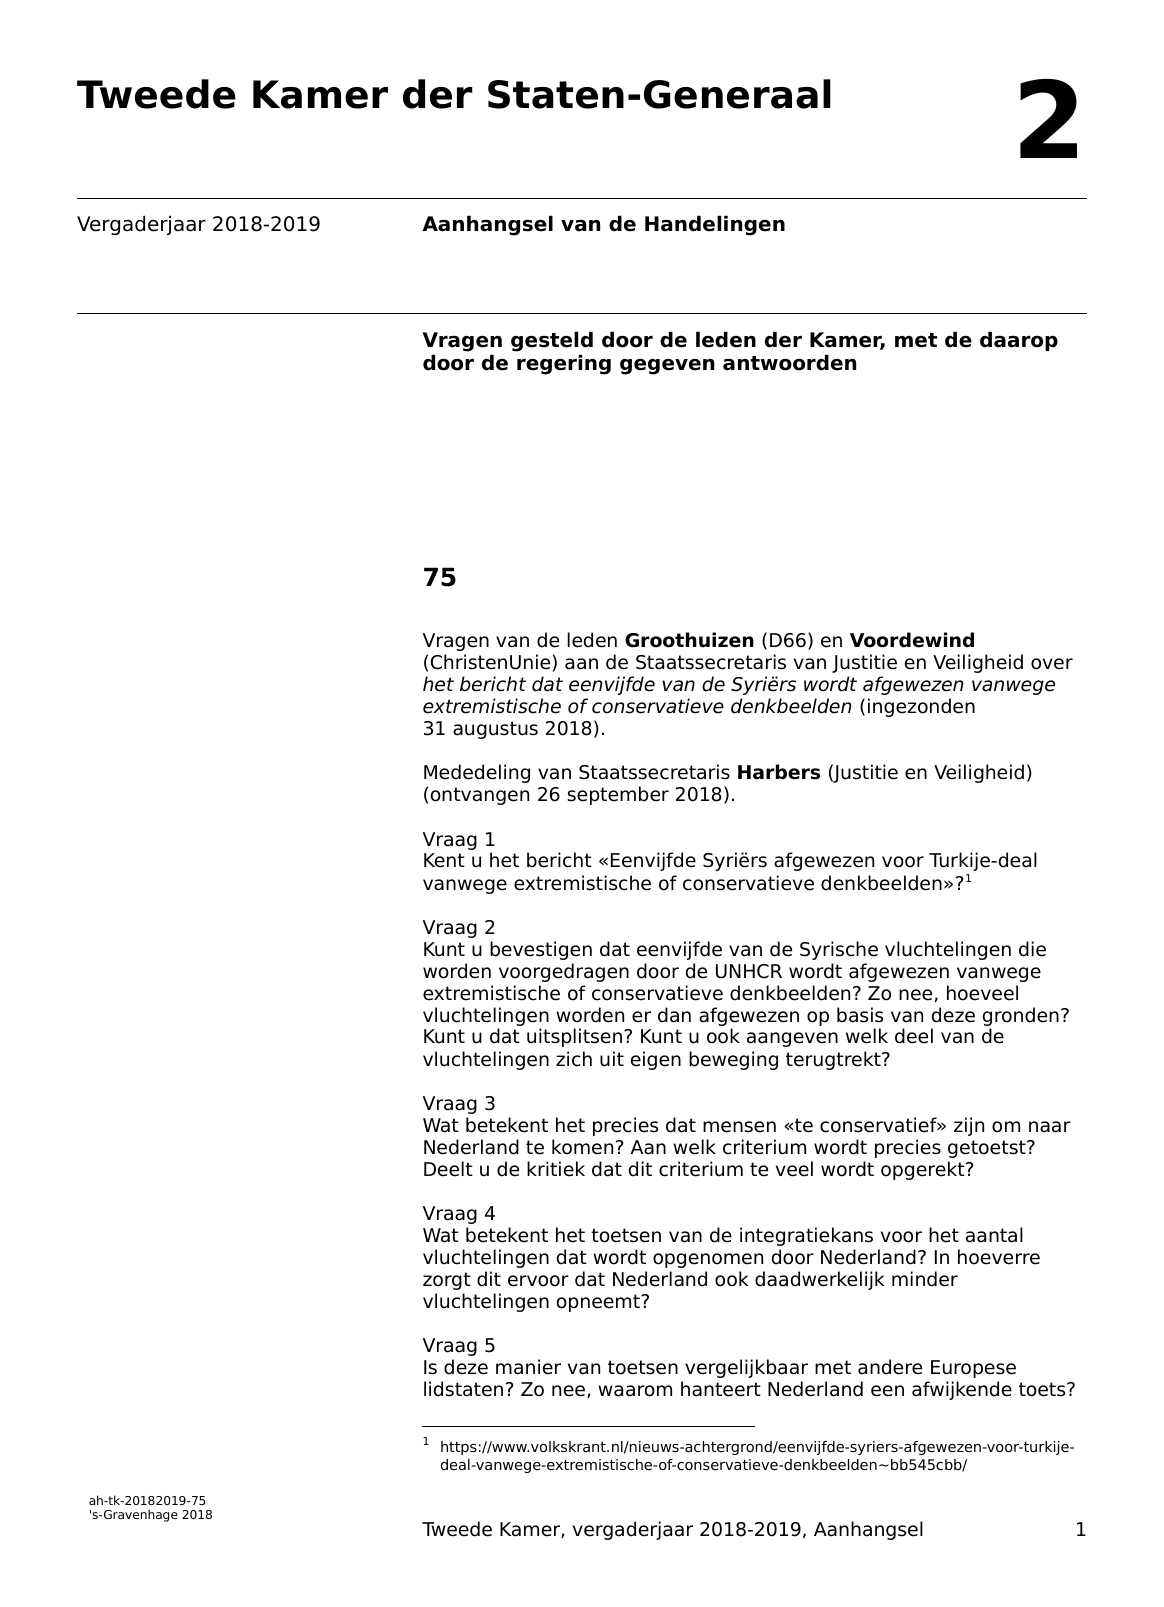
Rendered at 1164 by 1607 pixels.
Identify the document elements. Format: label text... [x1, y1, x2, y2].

text Kunt u bevestigen dat eenvijfde van de Syrische vluchtelingen die worden voorgedragen door de UNHCR wordt afgewezen vanwege extremistische of conservatieve denkbeelden? Zo nee, hoeveel vluchtelingen worden er dan afgewezen op basis van deze gronden? Kunt u dat uitsplitsen? Kunt u ook aangeven welk deel van de vluchtelingen zich uit eigen beweging terugtrekt? [422, 938, 1087, 1070]
table_cell Vragen gesteld door de leden der Kamer, met de daarop door de regering gegeven antwoorden [422, 314, 1087, 375]
table_cell Vergaderjaar 2018-2019 [77, 199, 422, 313]
text https://www.volkskrant.nl/nieuws-achtergrond/eenvijfde-syriers-afgewezen-voor-turkije-deal-vanwege-extremistische-of-conservatieve-denkbeelden~bb545cbb/ [422, 1435, 1087, 1474]
text 's-Gravenhage 2018 [88, 1508, 323, 1522]
table_cell Aanhangsel van de Handelingen [422, 199, 1087, 313]
text Mededeling van Staatssecretaris Harbers (Justitie en Veiligheid) (ontvangen 26 september 2018). [422, 762, 1087, 806]
text Is deze manier van toetsen vergelijkbaar met andere Europese lidstaten? Zo nee, waarom hanteert Nederland een afwijkende toets? [422, 1357, 1087, 1401]
text Vragen van de leden Groothuizen (D66) en Voordewind (ChristenUnie) aan de Staatssecretaris van Justitie en Veiligheid over het bericht dat eenvijfde van de Syriërs wordt afgewezen vanwege extremistische of conservatieve denkbeelden (ingezonden 31 augustus 2018). [422, 630, 1087, 740]
table_cell [77, 314, 422, 375]
table_header 2 [886, 59, 1087, 198]
text 75 [422, 563, 1087, 592]
text Wat betekent het precies dat mensen «te conservatief» zijn om naar Nederland te komen? Aan welk criterium wordt precies getoetst? Deelt u de kritiek dat dit criterium te veel wordt opgerekt? [422, 1114, 1087, 1181]
text Kent u het bericht «Eenvijfde Syriërs afgewezen voor Turkije-deal vanwege extremistische of conservatieve denkbeelden»? [422, 850, 1087, 894]
table_header Tweede Kamer der Staten-Generaal [77, 59, 886, 198]
text Vraag 2 [422, 917, 1087, 938]
text Wat betekent het toetsen van de integratiekans voor het aantal vluchtelingen dat wordt opgenomen door Nederland? In hoeverre zorgt dit ervoor dat Nederland ook daadwerkelijk minder vluchtelingen opneemt? [422, 1225, 1087, 1313]
text Vraag 1 [422, 828, 1087, 850]
text Vraag 5 [422, 1335, 1087, 1357]
text ah-tk-20182019-75 [88, 1494, 323, 1508]
text Vraag 3 [422, 1093, 1087, 1114]
text Vraag 4 [422, 1203, 1087, 1225]
